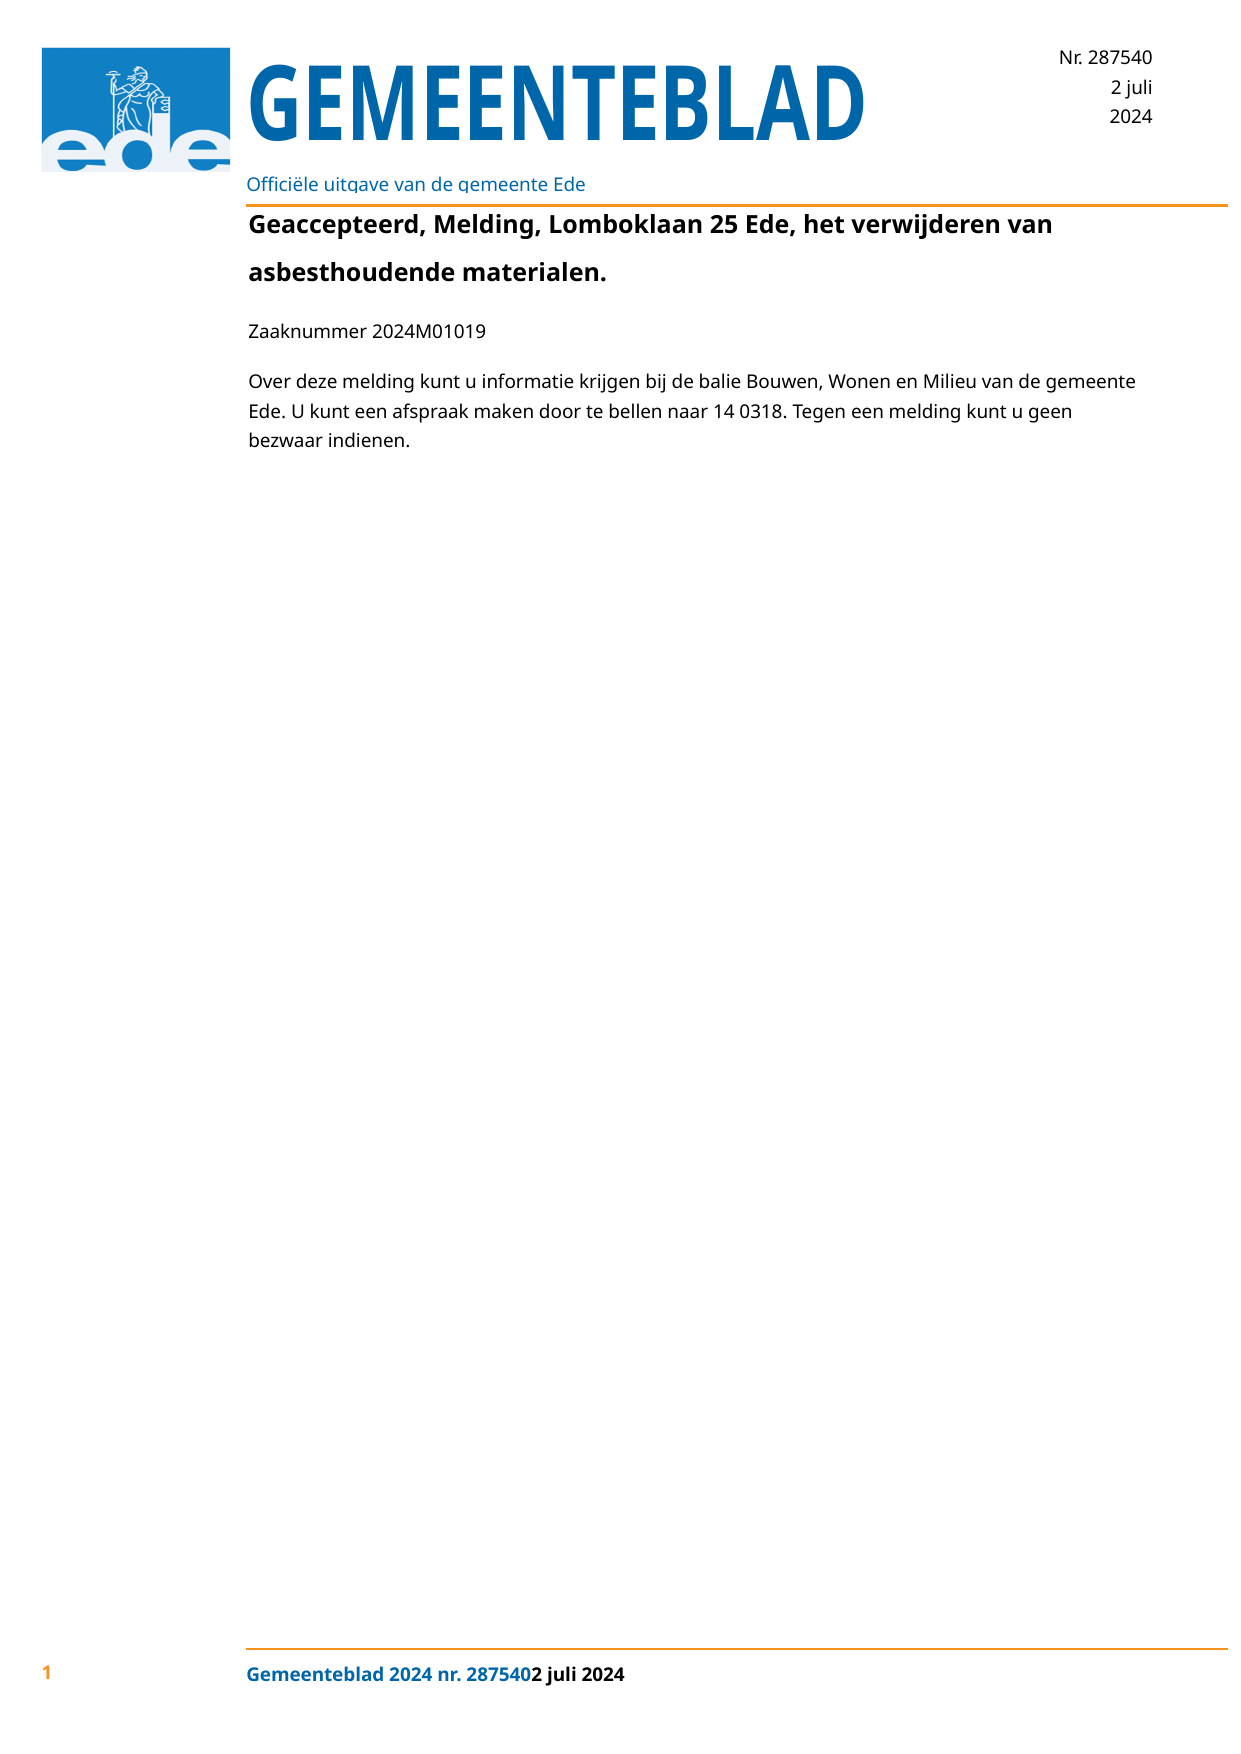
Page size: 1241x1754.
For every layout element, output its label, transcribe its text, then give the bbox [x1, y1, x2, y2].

text Over deze melding kunt u informatie krijgen bij de balie Bouwen, Wonen en Milieu van de gemeente Ede. U kunt een afspraak maken door te bellen naar 14 0318. Tegen een melding kunt u geen bezwaar indienen. [248, 368, 1152, 453]
text Zaaknummer 2024M01019 [248, 318, 1152, 344]
picture [41, 47, 231, 172]
text Geaccepteerd, Melding, Lomboklaan 25 Ede, het verwijderen van asbesthoudende materialen. [248, 207, 1152, 288]
